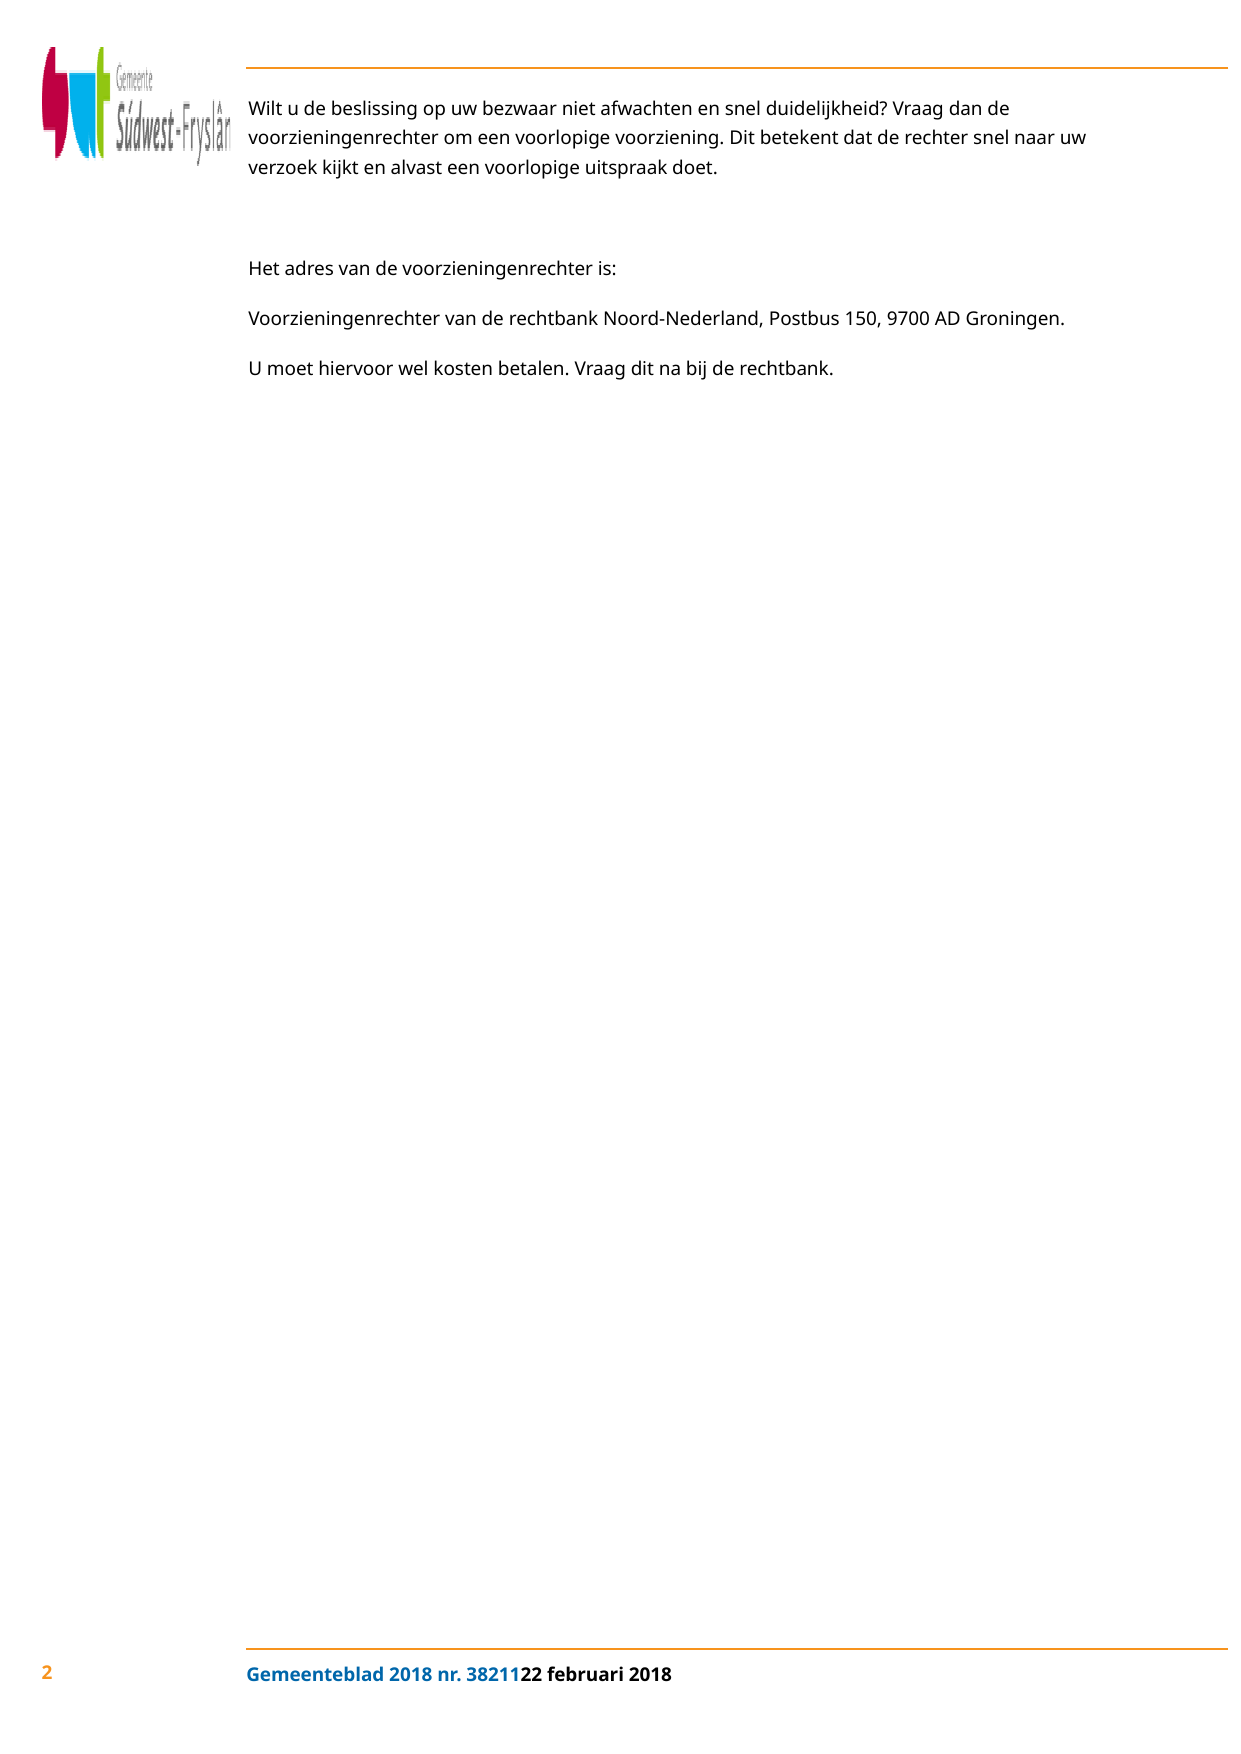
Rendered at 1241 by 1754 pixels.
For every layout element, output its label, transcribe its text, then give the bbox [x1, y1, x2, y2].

text Het adres van de voorzieningenrechter is: [248, 255, 1152, 281]
text U moet hiervoor wel kosten betalen. Vraag dit na bij de rechtbank. [248, 356, 1152, 381]
text Wilt u de beslissing op uw bezwaar niet afwachten en snel duidelijkheid? Vraag dan de voorzieningenrechter om een voorlopige voorziening. Dit betekent dat de rechter snel naar uw verzoek kijkt en alvast een voorlopige uitspraak doet. [248, 95, 1152, 180]
picture [41, 47, 231, 172]
text Voorzieningenrechter van de rechtbank Noord-Nederland, Postbus 150, 9700 AD Groningen. [248, 305, 1152, 331]
